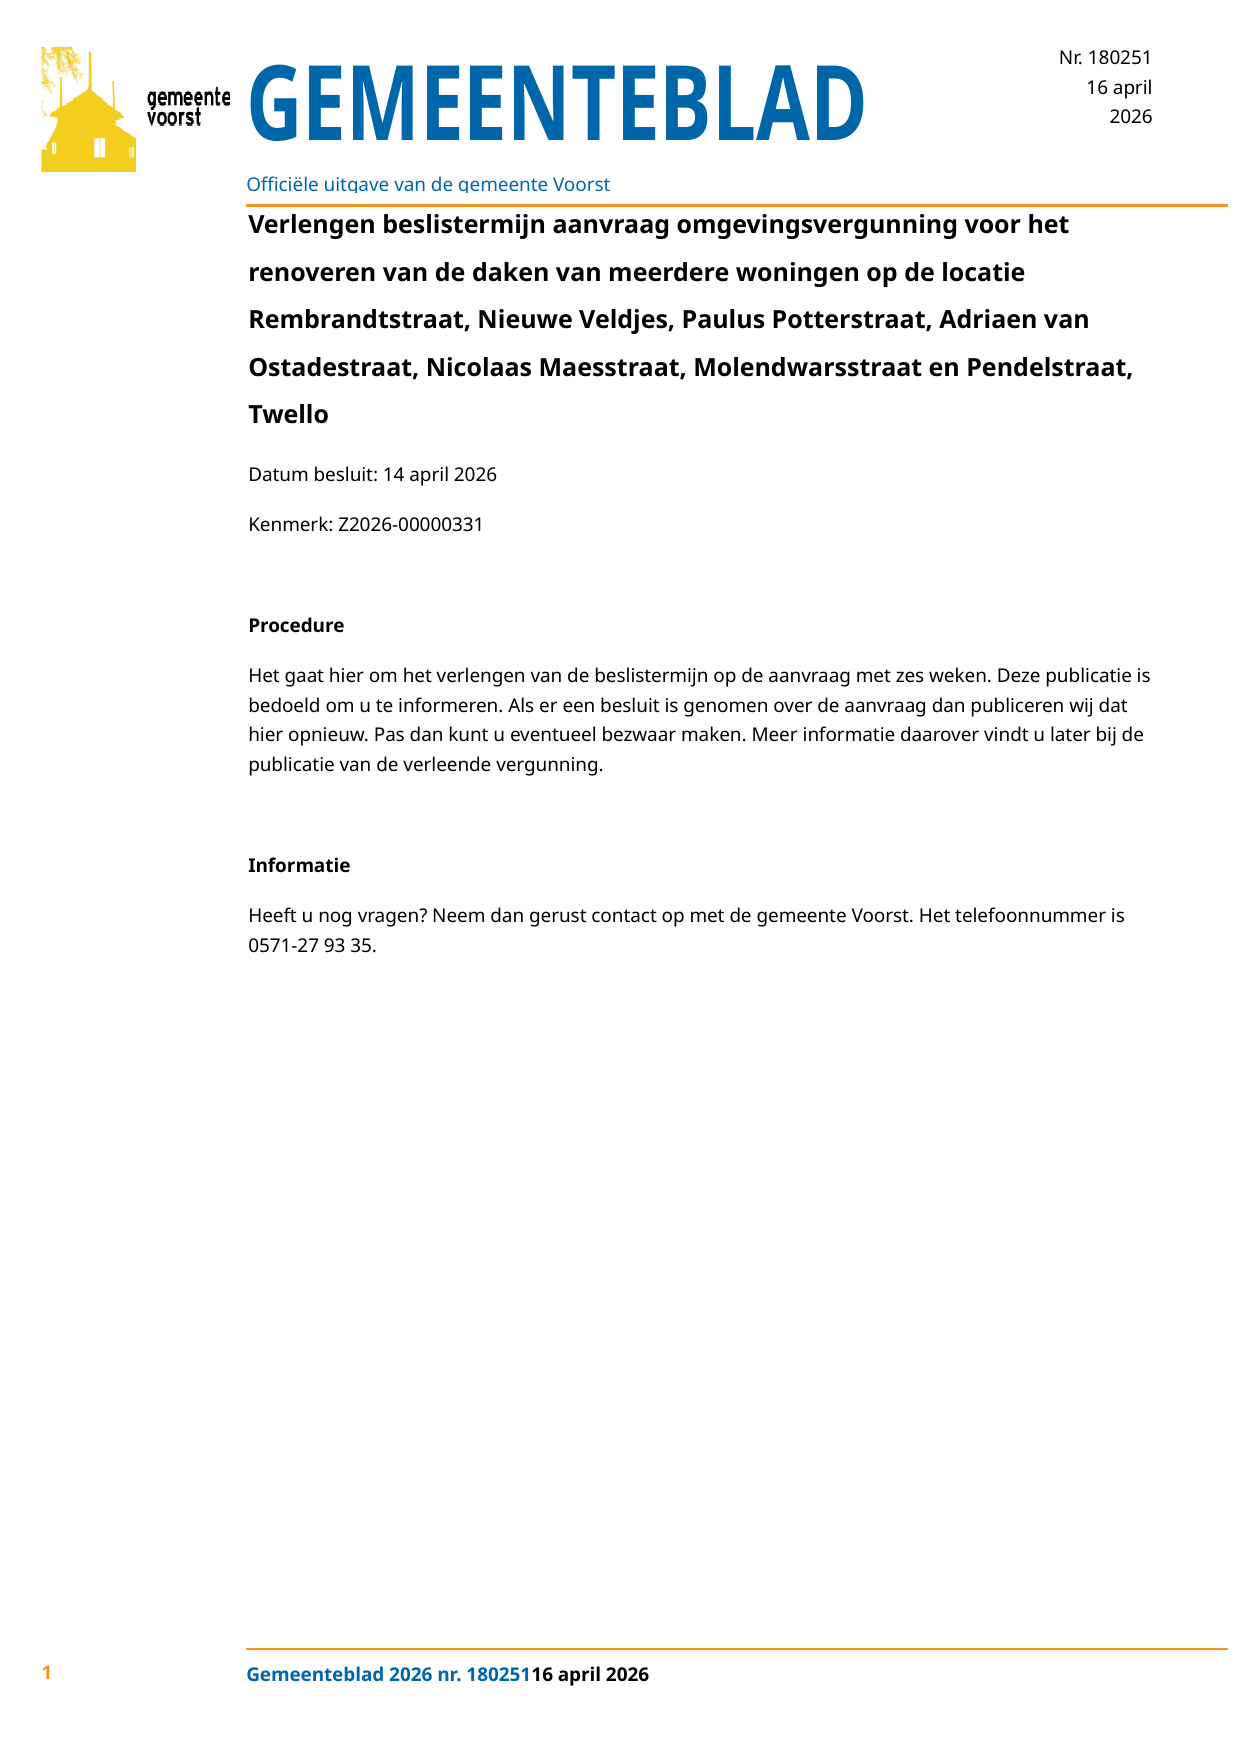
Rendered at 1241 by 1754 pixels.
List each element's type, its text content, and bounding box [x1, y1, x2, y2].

picture [41, 47, 231, 172]
text Datum besluit: 14 april 2026 [248, 461, 1152, 486]
text Verlengen beslistermijn aanvraag omgevingsvergunning voor het renoveren van de daken van meerdere woningen op de locatie Rembrandtstraat, Nieuwe Veldjes, Paulus Potterstraat, Adriaen van Ostadestraat, Nicolaas Maesstraat, Molendwarsstraat en Pendelstraat, Twello [248, 207, 1152, 431]
text Het gaat hier om het verlengen van de beslistermijn op de aanvraag met zes weken. Deze publicatie is bedoeld om u te informeren. Als er een besluit is genomen over de aanvraag dan publiceren wij dat hier opnieuw. Pas dan kunt u eventueel bezwaar maken. Meer informatie daarover vindt u later bij de publicatie van de verleende vergunning. [248, 662, 1152, 777]
text Informatie [248, 852, 1152, 878]
text Kenmerk: Z2026-00000331 [248, 511, 1152, 537]
text Heeft u nog vragen? Neem dan gerust contact op met de gemeente Voorst. Het telefoonnummer is 0571-27 93 35. [248, 902, 1152, 958]
text Procedure [248, 612, 1152, 638]
